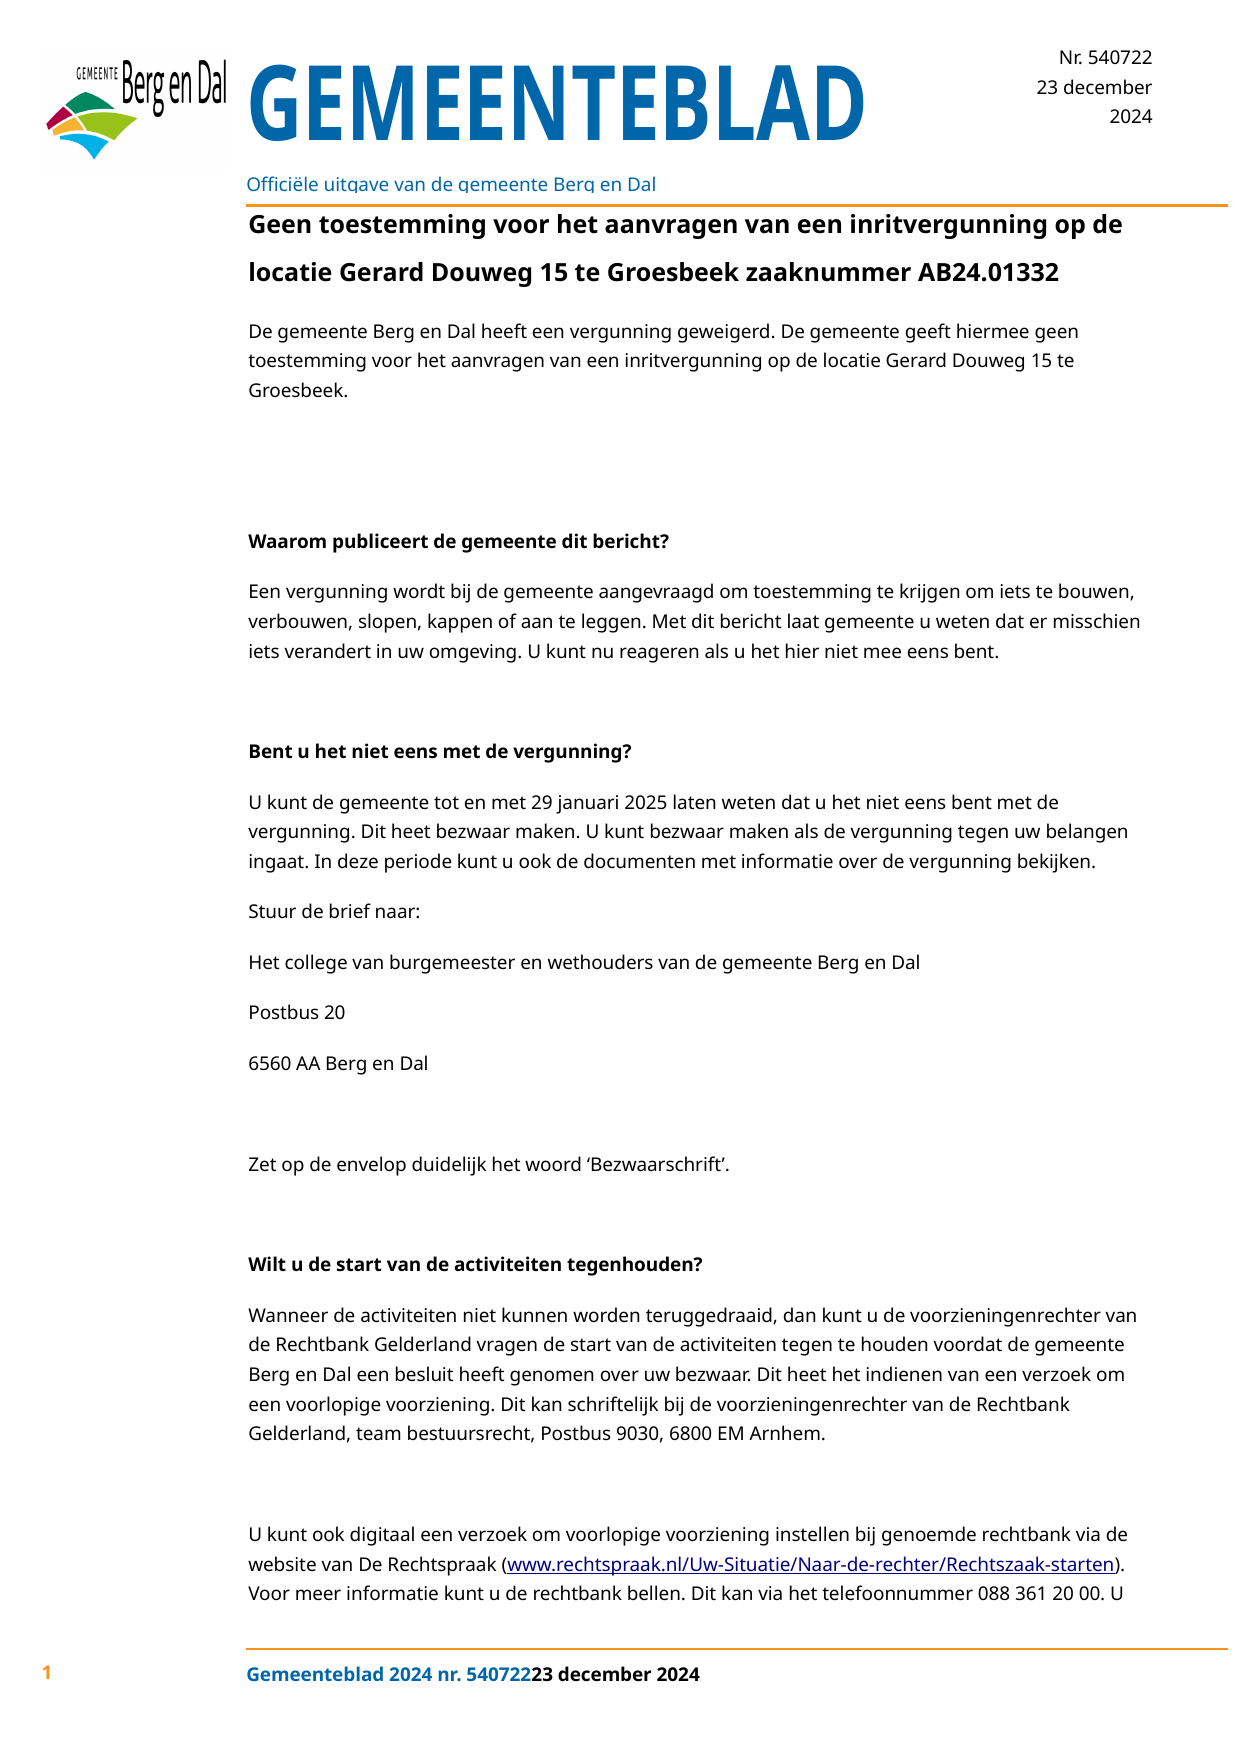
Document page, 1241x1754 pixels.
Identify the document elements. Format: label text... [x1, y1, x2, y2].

text Wilt u de start van de activiteiten tegenhouden? [248, 1252, 1152, 1277]
text Zet op de envelop duidelijk het woord ‘Bezwaarschrift’. [248, 1151, 1152, 1177]
text Bent u het niet eens met de vergunning? [248, 739, 1152, 764]
text Een vergunning wordt bij de gemeente aangevraagd om toestemming te krijgen om iets te bouwen, verbouwen, slopen, kappen of aan te leggen. Met dit bericht laat gemeente u weten dat er misschien iets verandert in uw omgeving. U kunt nu reageren als u het hier niet mee eens bent. [248, 579, 1152, 664]
text De gemeente Berg en Dal heeft een vergunning geweigerd. De gemeente geeft hiermee geen toestemming voor het aanvragen van een inritvergunning op de locatie Gerard Douweg 15 te Groesbeek. [248, 318, 1152, 403]
text Stuur de brief naar: [248, 899, 1152, 924]
text Wanneer de activiteiten niet kunnen worden teruggedraaid, dan kunt u de voorzieningenrechter van de Rechtbank Gelderland vragen de start van de activiteiten tegen te houden voordat de gemeente Berg en Dal een besluit heeft genomen over uw bezwaar. Dit heet het indienen van een verzoek om een voorlopige voorziening. Dit kan schriftelijk bij de voorzieningenrechter van de Rechtbank Gelderland, team bestuursrecht, Postbus 9030, 6800 EM Arnhem. [248, 1302, 1152, 1446]
text U kunt ook digitaal een verzoek om voorlopige voorziening instellen bij genoemde rechtbank via de website van De Rechtspraak (www.rechtspraak.nl/Uw-Situatie/Naar-de-rechter/Rechtszaak-starten). Voor meer informatie kunt u de rechtbank bellen. Dit kan via het telefoonnummer 088 361 20 00. U [248, 1521, 1152, 1606]
picture [41, 47, 231, 172]
text Het college van burgemeester en wethouders van de gemeente Berg en Dal [248, 949, 1152, 975]
text Postbus 20 [248, 999, 1152, 1025]
text Geen toestemming voor het aanvragen van een inritvergunning op de locatie Gerard Douweg 15 te Groesbeek zaaknummer AB24.01332 [248, 207, 1152, 288]
text U kunt de gemeente tot en met 29 januari 2025 laten weten dat u het niet eens bent met de vergunning. Dit heet bezwaar maken. U kunt bezwaar maken als de vergunning tegen uw belangen ingaat. In deze periode kunt u ook de documenten met informatie over de vergunning bekijken. [248, 789, 1152, 874]
text Waarom publiceert de gemeente dit bericht? [248, 528, 1152, 554]
text 6560 AA Berg en Dal [248, 1050, 1152, 1076]
